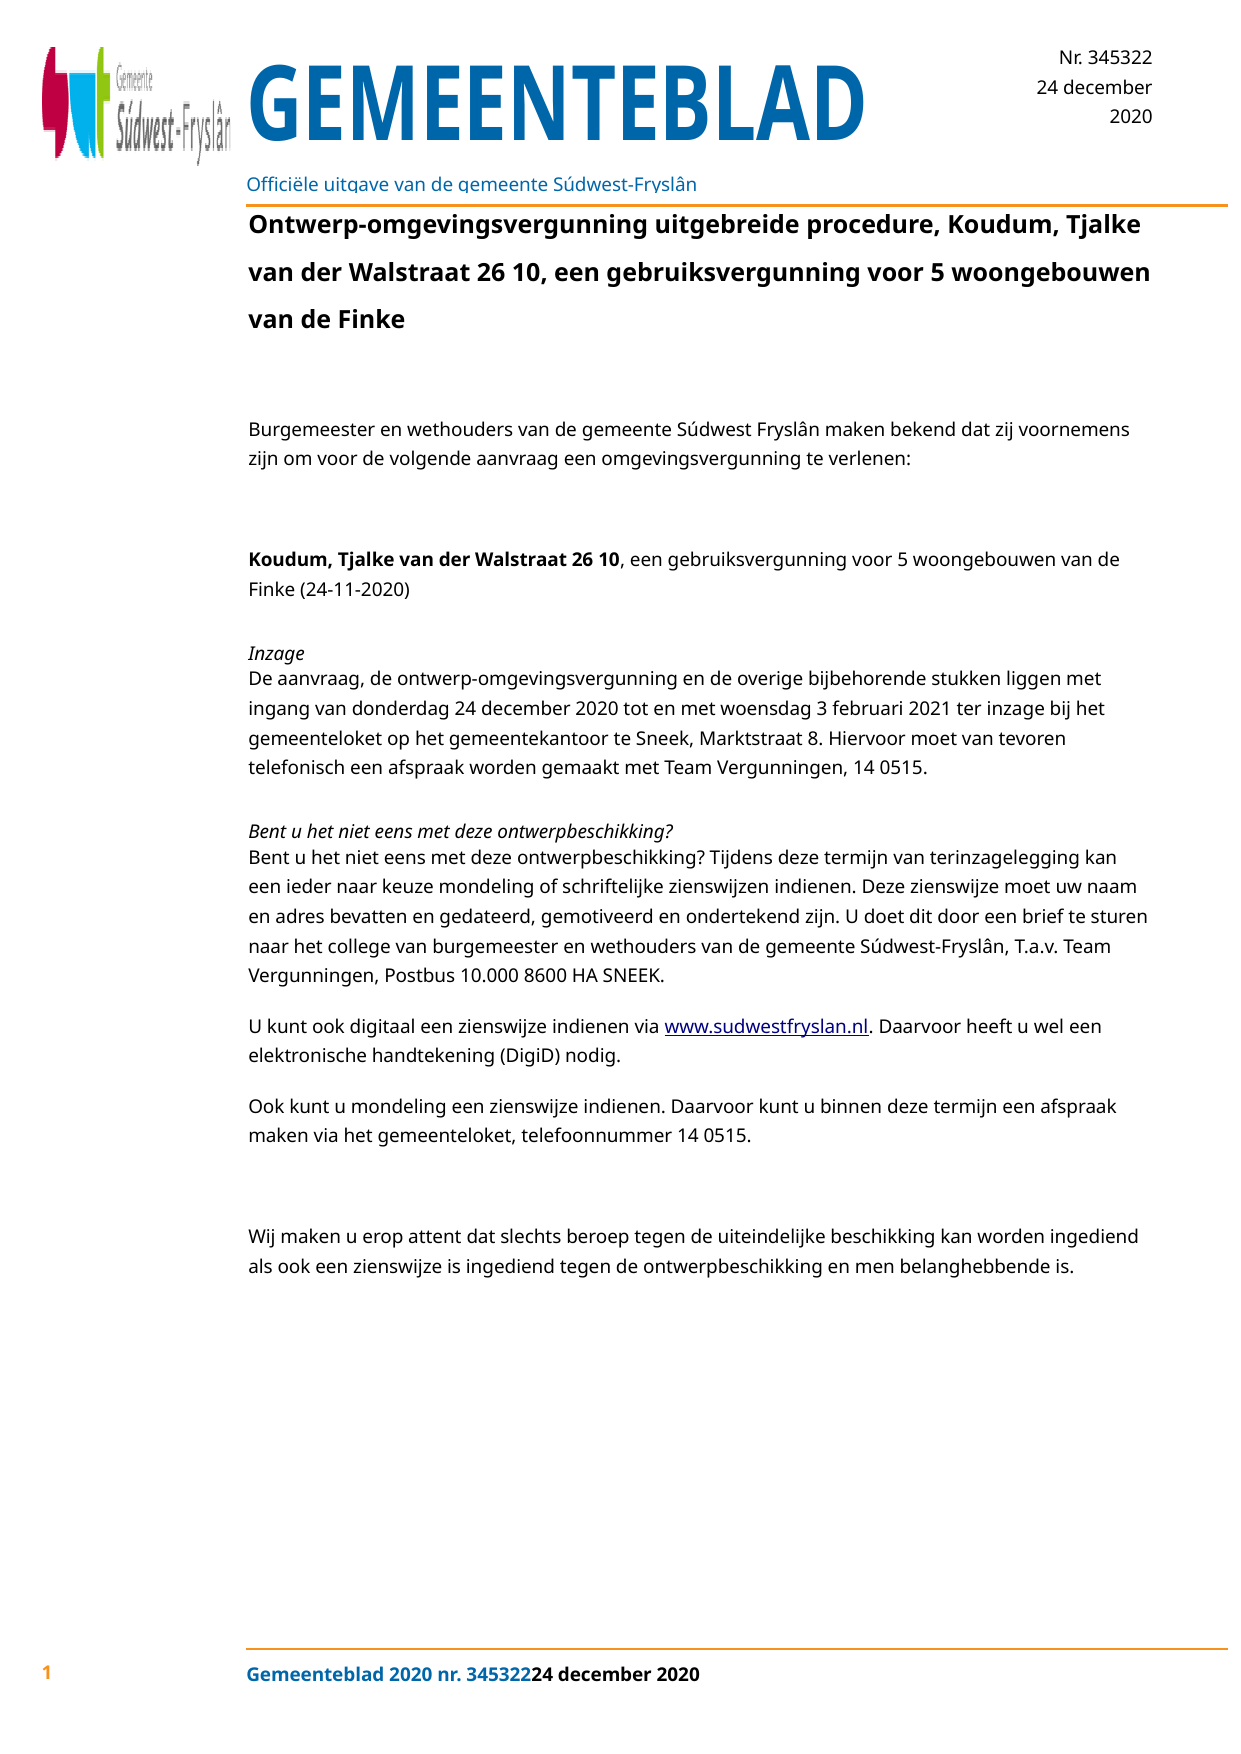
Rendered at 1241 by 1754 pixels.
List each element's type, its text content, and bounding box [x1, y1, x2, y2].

text De aanvraag, de ontwerp-omgevingsvergunning en de overige bijbehorende stukken liggen met ingang van donderdag 24 december 2020 tot en met woensdag 3 februari 2021 ter inzage bij het gemeenteloket op het gemeentekantoor te Sneek, Marktstraat 8. Hiervoor moet van tevoren telefonisch een afspraak worden gemaakt met Team Vergunningen, 14 0515. [248, 666, 1152, 780]
text Wij maken u erop attent dat slechts beroep tegen de uiteindelijke beschikking kan worden ingediend als ook een zienswijze is ingediend tegen de ontwerpbeschikking en men belanghebbende is. [248, 1223, 1152, 1278]
text Bent u het niet eens met deze ontwerpbeschikking? [248, 818, 1152, 844]
text U kunt ook digitaal een zienswijze indienen via www.sudwestfryslan.nl. Daarvoor heeft u wel een elektronische handtekening (DigiD) nodig. [248, 1013, 1152, 1068]
text Burgemeester en wethouders van de gemeente Súdwest Fryslân maken bekend dat zij voornemens zijn om voor de volgende aanvraag een omgevingsvergunning te verlenen: [248, 416, 1152, 471]
text Koudum, Tjalke van der Walstraat 26 10, een gebruiksvergunning voor 5 woongebouwen van de Finke (24-11-2020) [248, 546, 1152, 602]
text Bent u het niet eens met deze ontwerpbeschikking? Tijdens deze termijn van terinzagelegging kan een ieder naar keuze mondeling of schriftelijke zienswijzen indienen. Deze zienswijze moet uw naam en adres bevatten en gedateerd, gemotiveerd en ondertekend zijn. U doet dit door een brief te sturen naar het college van burgemeester en wethouders van de gemeente Súdwest-Fryslân, T.a.v. Team Vergunningen, Postbus 10.000 8600 HA SNEEK. [248, 844, 1152, 988]
text Ontwerp-omgevingsvergunning uitgebreide procedure, Koudum, Tjalke van der Walstraat 26 10, een gebruiksvergunning voor 5 woongebouwen van de Finke [248, 207, 1152, 336]
text Inzage [248, 640, 1152, 666]
text Ook kunt u mondeling een zienswijze indienen. Daarvoor kunt u binnen deze termijn een afspraak maken via het gemeenteloket, telefoonnummer 14 0515. [248, 1093, 1152, 1148]
picture [41, 47, 231, 172]
